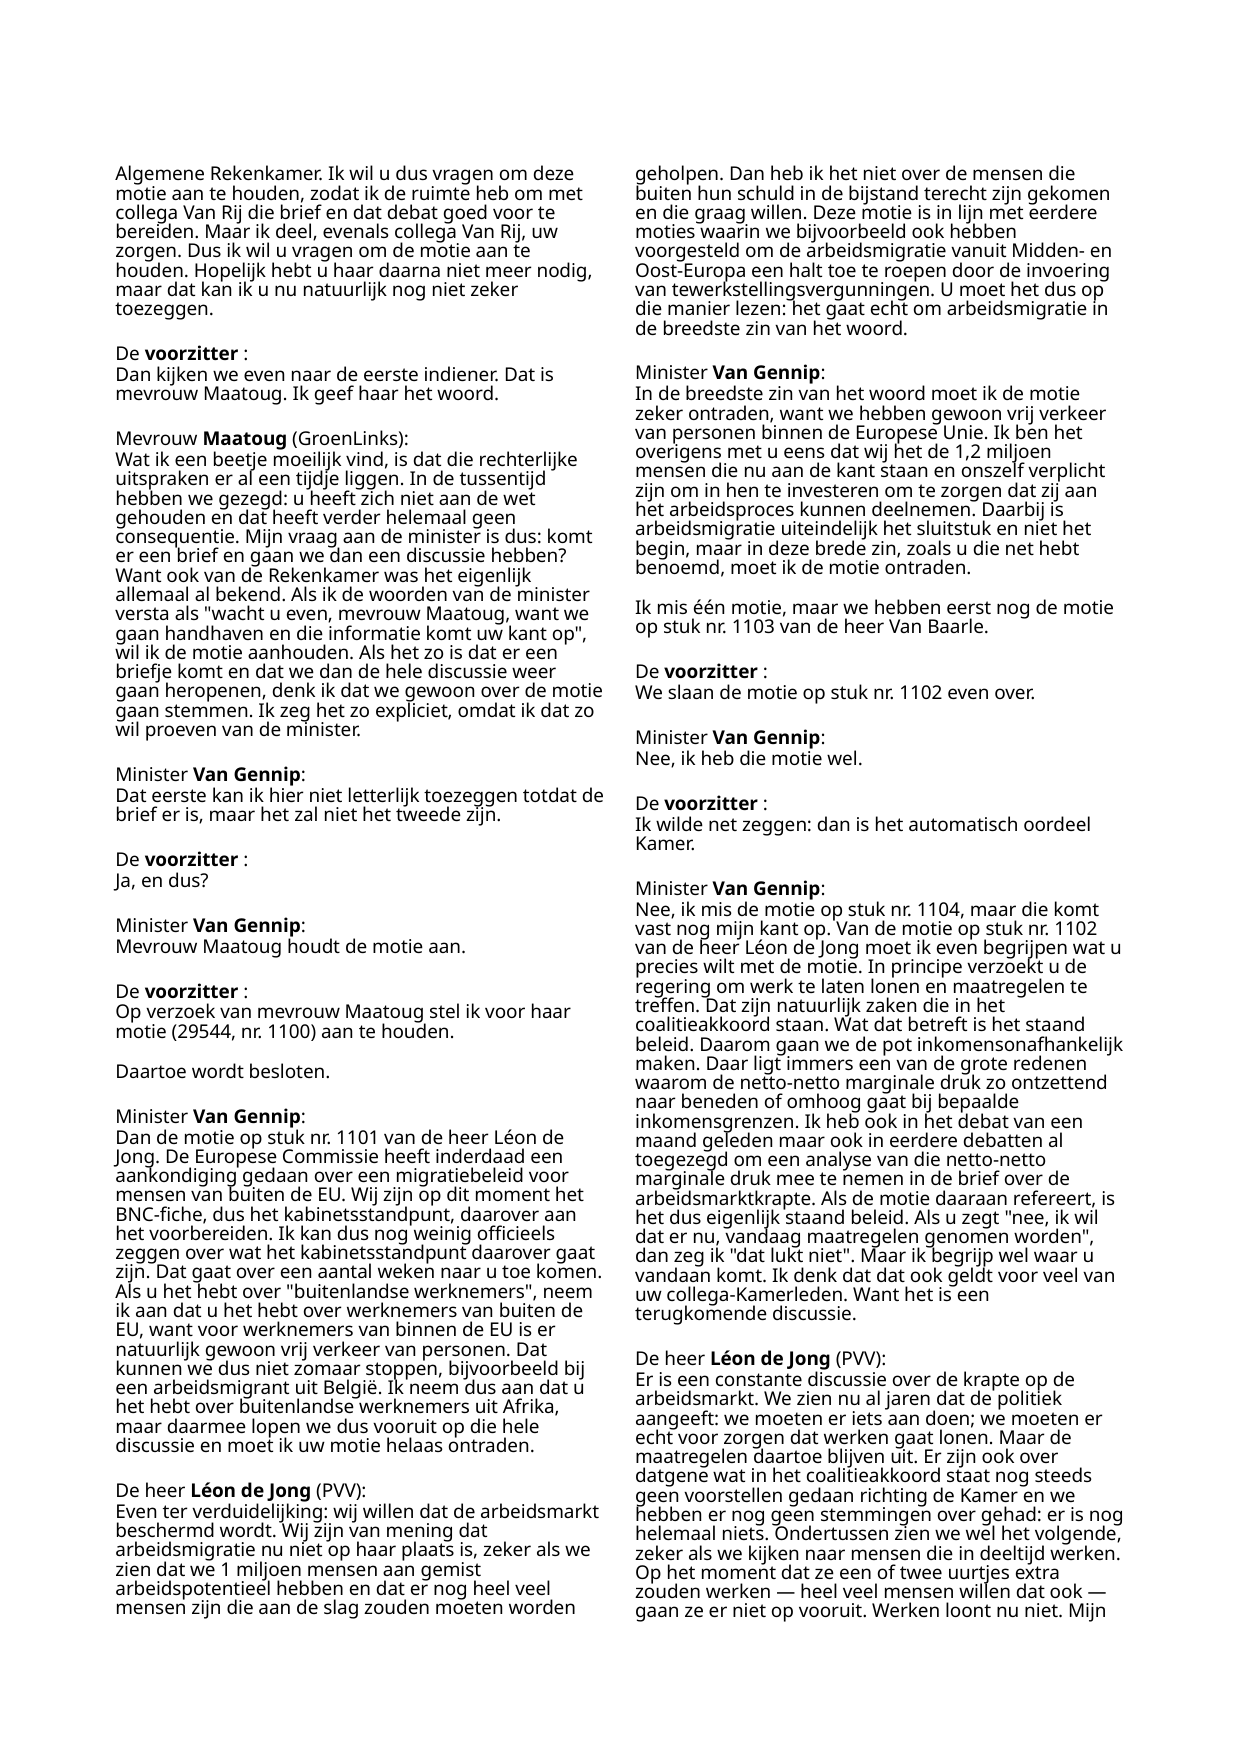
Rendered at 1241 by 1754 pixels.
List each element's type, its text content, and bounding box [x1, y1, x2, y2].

text Minister Van Gennip: [115, 761, 605, 787]
text Mevrouw Maatoug (GroenLinks): [115, 425, 605, 451]
text Minister Van Gennip: [115, 912, 605, 938]
text Daartoe wordt besloten. [115, 1063, 605, 1082]
text Dan kijken we even naar de eerste indiener. Dat is mevrouw Maatoug. Ik geef haar het woord. [115, 366, 605, 404]
text De voorzitter : [115, 846, 605, 872]
text Minister Van Gennip: [635, 875, 1125, 901]
text De voorzitter : [115, 340, 605, 366]
text Dat eerste kan ik hier niet letterlijk toezeggen totdat de brief er is, maar het zal niet het tweede zijn. [115, 787, 605, 825]
text Ik mis één motie, maar we hebben eerst nog de motie op stuk nr. 1103 van de heer Van Baarle. [635, 599, 1125, 637]
text We slaan de motie op stuk nr. 1102 even over. [635, 684, 1125, 703]
text De voorzitter : [635, 658, 1125, 684]
text Dan de motie op stuk nr. 1101 van de heer Léon de Jong. De Europese Commissie heeft inderdaad een aankondiging gedaan over een migratiebeleid voor mensen van buiten de EU. Wij zijn op dit moment het BNC-fiche, dus het kabinetsstandpunt, daarover aan het voorbereiden. Ik kan dus nog weinig officieels zeggen over wat het kabinetsstandpunt daarover gaat zijn. Dat gaat over een aantal weken naar u toe komen. Als u het hebt over "buitenlandse werknemers", neem ik aan dat u het hebt over werknemers van buiten de EU, want voor werknemers van binnen de EU is er natuurlijk gewoon vrij verkeer van personen. Dat kunnen we dus niet zomaar stoppen, bijvoorbeeld bij een arbeidsmigrant uit België. Ik neem dus aan dat u het hebt over buitenlandse werknemers uit Afrika, maar daarmee lopen we dus vooruit op die hele discussie en moet ik uw motie helaas ontraden. [115, 1129, 605, 1456]
text geholpen. Dan heb ik het niet over de mensen die buiten hun schuld in de bijstand terecht zijn gekomen en die graag willen. Deze motie is in lijn met eerdere moties waarin we bijvoorbeeld ook hebben voorgesteld om de arbeidsmigratie vanuit Midden- en Oost-Europa een halt toe te roepen door de invoering van tewerkstellingsvergunningen. U moet het dus op die manier lezen: het gaat echt om arbeidsmigratie in de breedste zin van het woord. [635, 165, 1125, 339]
text Op verzoek van mevrouw Maatoug stel ik voor haar motie (29544, nr. 1100) aan te houden. [115, 1003, 605, 1042]
text De heer Léon de Jong (PVV): [635, 1345, 1125, 1371]
text Minister Van Gennip: [635, 724, 1125, 750]
text Algemene Rekenkamer. Ik wil u dus vragen om deze motie aan te houden, zodat ik de ruimte heb om met collega Van Rij die brief en dat debat goed voor te bereiden. Maar ik deel, evenals collega Van Rij, uw zorgen. Dus ik wil u vragen om de motie aan te houden. Hopelijk hebt u haar daarna niet meer nodig, maar dat kan ik u nu natuurlijk nog niet zeker toezeggen. [115, 165, 605, 319]
text De voorzitter : [635, 790, 1125, 816]
text De voorzitter : [115, 978, 605, 1003]
text Nee, ik mis de motie op stuk nr. 1104, maar die komt vast nog mijn kant op. Van de motie op stuk nr. 1102 van de heer Léon de Jong moet ik even begrijpen wat u precies wilt met de motie. In principe verzoekt u de regering om werk te laten lonen en maatregelen te treffen. Dat zijn natuurlijk zaken die in het coalitieakkoord staan. Wat dat betreft is het staand beleid. Daarom gaan we de pot inkomensonafhankelijk maken. Daar ligt immers een van de grote redenen waarom de netto-netto marginale druk zo ontzettend naar beneden of omhoog gaat bij bepaalde inkomensgrenzen. Ik heb ook in het debat van een maand geleden maar ook in eerdere debatten al toegezegd om een analyse van die netto-netto marginale druk mee te nemen in de brief over de arbeidsmarktkrapte. Als de motie daaraan refereert, is het dus eigenlijk staand beleid. Als u zegt "nee, ik wil dat er nu, vandaag maatregelen genomen worden", dan zeg ik "dat lukt niet". Maar ik begrijp wel waar u vandaan komt. Ik denk dat dat ook geldt voor veel van uw collega-Kamerleden. Want het is een terugkomende discussie. [635, 901, 1125, 1324]
text Ik wilde net zeggen: dan is het automatisch oordeel Kamer. [635, 816, 1125, 854]
text Wat ik een beetje moeilijk vind, is dat die rechterlijke uitspraken er al een tijdje liggen. In de tussentijd hebben we gezegd: u heeft zich niet aan de wet gehouden en dat heeft verder helemaal geen consequentie. Mijn vraag aan de minister is dus: komt er een brief en gaan we dan een discussie hebben? Want ook van de Rekenkamer was het eigenlijk allemaal al bekend. Als ik de woorden van de minister versta als "wacht u even, mevrouw Maatoug, want we gaan handhaven en die informatie komt uw kant op", wil ik de motie aanhouden. Als het zo is dat er een briefje komt en dat we dan de hele discussie weer gaan heropenen, denk ik dat we gewoon over de motie gaan stemmen. Ik zeg het zo expliciet, omdat ik dat zo wil proeven van de minister. [115, 451, 605, 740]
text Nee, ik heb die motie wel. [635, 750, 1125, 769]
text Mevrouw Maatoug houdt de motie aan. [115, 938, 605, 957]
text De heer Léon de Jong (PVV): [115, 1477, 605, 1503]
text Er is een constante discussie over de krapte op de arbeidsmarkt. We zien nu al jaren dat de politiek aangeeft: we moeten er iets aan doen; we moeten er echt voor zorgen dat werken gaat lonen. Maar de maatregelen daartoe blijven uit. Er zijn ook over datgene wat in het coalitieakkoord staat nog steeds geen voorstellen gedaan richting de Kamer en we hebben er nog geen stemmingen over gehad: er is nog helemaal niets. Ondertussen zien we wel het volgende, zeker als we kijken naar mensen die in deeltijd werken. Op het moment dat ze een of twee uurtjes extra zouden werken — heel veel mensen willen dat ook — gaan ze er niet op vooruit. Werken loont nu niet. Mijn [635, 1371, 1125, 1622]
text Minister Van Gennip: [115, 1103, 605, 1129]
text Minister Van Gennip: [635, 359, 1125, 385]
text Ja, en dus? [115, 872, 605, 891]
text Even ter verduidelijking: wij willen dat de arbeidsmarkt beschermd wordt. Wij zijn van mening dat arbeidsmigratie nu niet op haar plaats is, zeker als we zien dat we 1 miljoen mensen aan gemist arbeidspotentieel hebben en dat er nog heel veel mensen zijn die aan de slag zouden moeten worden [115, 1503, 605, 1618]
text In de breedste zin van het woord moet ik de motie zeker ontraden, want we hebben gewoon vrij verkeer van personen binnen de Europese Unie. Ik ben het overigens met u eens dat wij het de 1,2 miljoen mensen die nu aan de kant staan en onszelf verplicht zijn om in hen te investeren om te zorgen dat zij aan het arbeidsproces kunnen deelnemen. Daarbij is arbeidsmigratie uiteindelijk het sluitstuk en niet het begin, maar in deze brede zin, zoals u die net hebt benoemd, moet ik de motie ontraden. [635, 385, 1125, 578]
